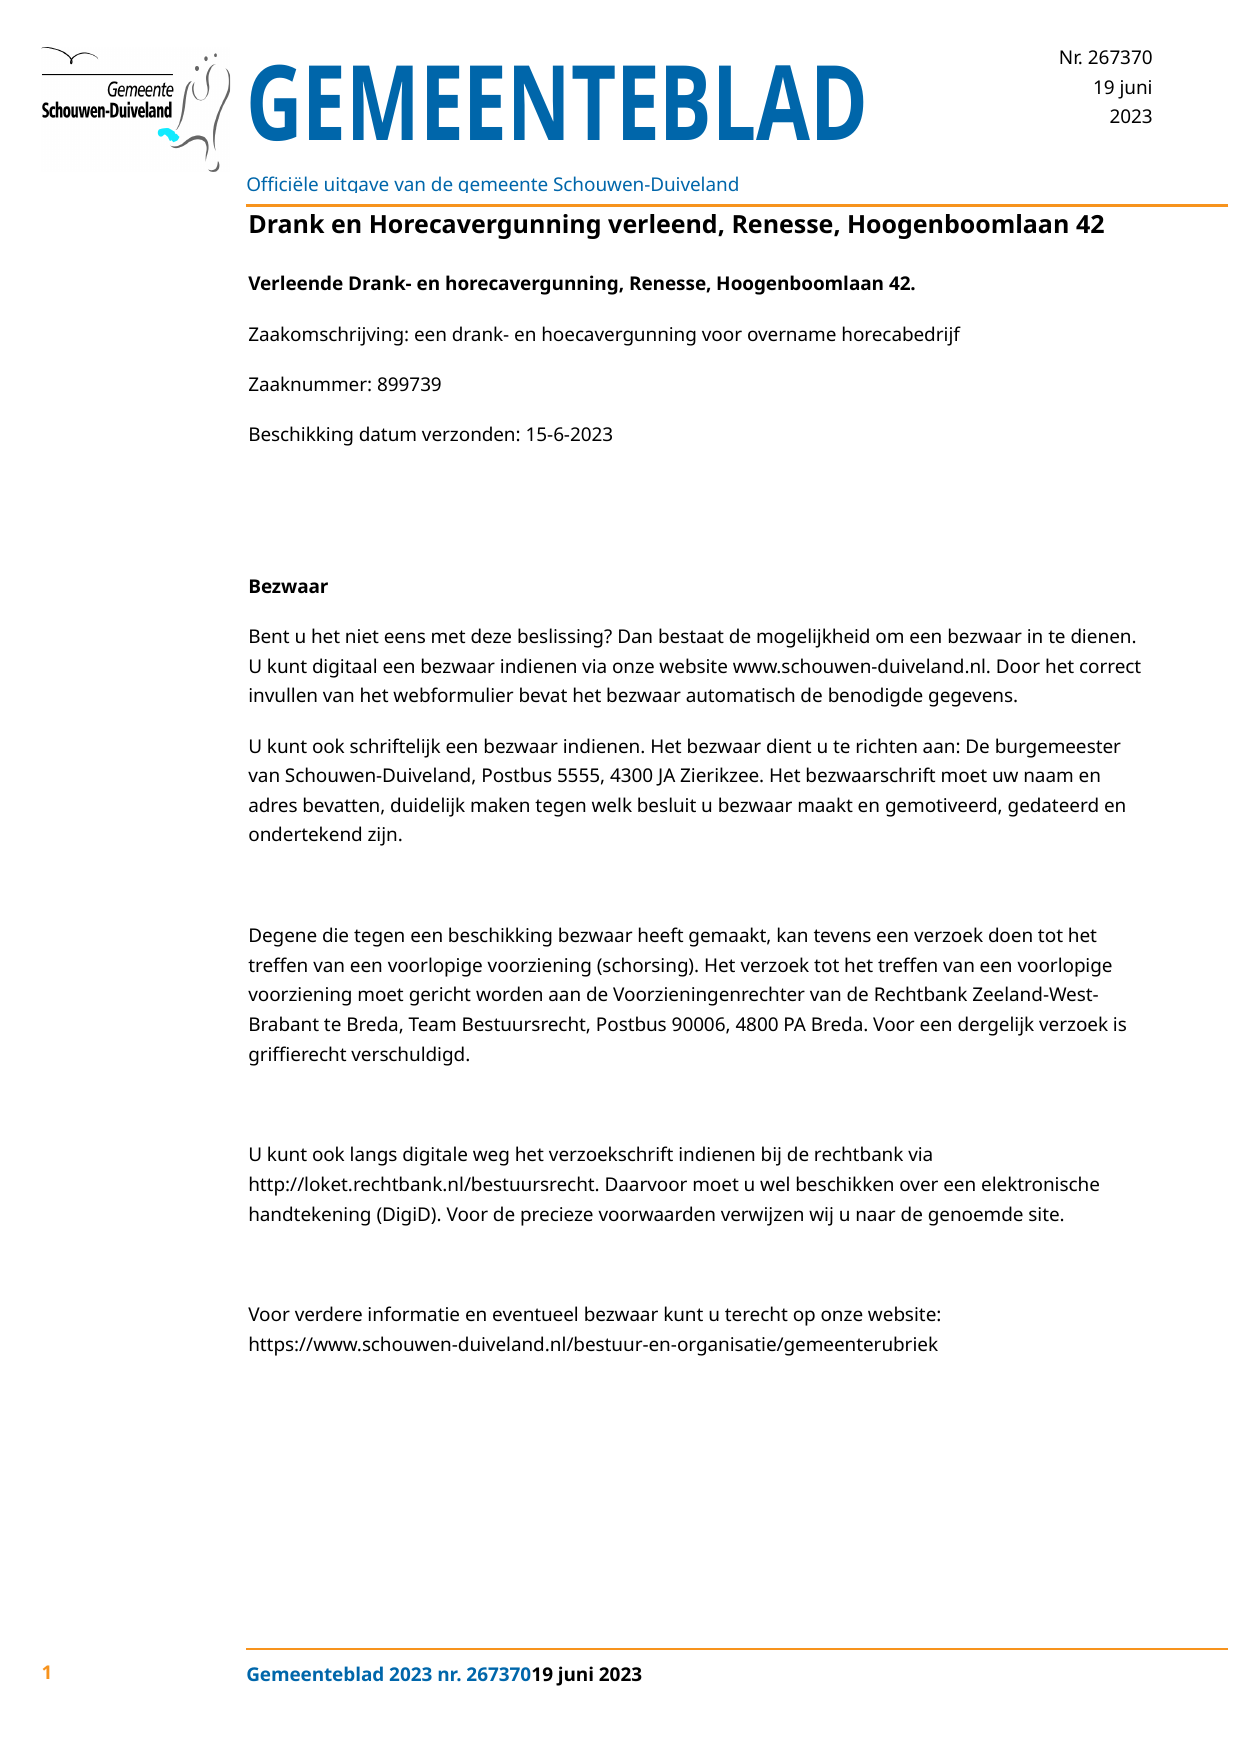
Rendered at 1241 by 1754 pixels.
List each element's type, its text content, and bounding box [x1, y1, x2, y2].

text Voor verdere informatie en eventueel bezwaar kunt u terecht op onze website: https://www.schouwen-duiveland.nl/bestuur-en-organisatie/gemeenterubriek [248, 1302, 1152, 1357]
text Verleende Drank- en horecavergunning, Renesse, Hoogenboomlaan 42. [248, 270, 1152, 296]
text Drank en Horecavergunning verleend, Renesse, Hoogenboomlaan 42 [248, 207, 1152, 241]
text Zaaknummer: 899739 [248, 371, 1152, 397]
picture [41, 47, 231, 172]
text U kunt ook langs digitale weg het verzoekschrift indienen bij de rechtbank via http://loket.rechtbank.nl/bestuursrecht. Daarvoor moet u wel beschikken over een elektronische handtekening (DigiD). Voor de precieze voorwaarden verwijzen wij u naar de genoemde site. [248, 1142, 1152, 1226]
text U kunt ook schriftelijk een bezwaar indienen. Het bezwaar dient u te richten aan: De burgemeester van Schouwen-Duiveland, Postbus 5555, 4300 JA Zierikzee. Het bezwaarschrift moet uw naam en adres bevatten, duidelijk maken tegen welk besluit u bezwaar maakt en gemotiveerd, gedateerd en ondertekend zijn. [248, 733, 1152, 847]
text Degene die tegen een beschikking bezwaar heeft gemaakt, kan tevens een verzoek doen tot het treffen van een voorlopige voorziening (schorsing). Het verzoek tot het treffen van een voorlopige voorziening moet gericht worden aan de Voorzieningenrechter van de Rechtbank Zeeland-West-Brabant te Breda, Team Bestuursrecht, Postbus 90006, 4800 PA Breda. Voor een dergelijk verzoek is griffierecht verschuldigd. [248, 922, 1152, 1066]
text Bent u het niet eens met deze beslissing? Dan bestaat de mogelijkheid om een bezwaar in te dienen. U kunt digitaal een bezwaar indienen via onze website www.schouwen-duiveland.nl. Door het correct invullen van het webformulier bevat het bezwaar automatisch de benodigde gegevens. [248, 623, 1152, 708]
text Zaakomschrijving: een drank- en hoecavergunning voor overname horecabedrijf [248, 321, 1152, 346]
text Bezwaar [248, 573, 1152, 598]
text Beschikking datum verzonden: 15-6-2023 [248, 422, 1152, 447]
